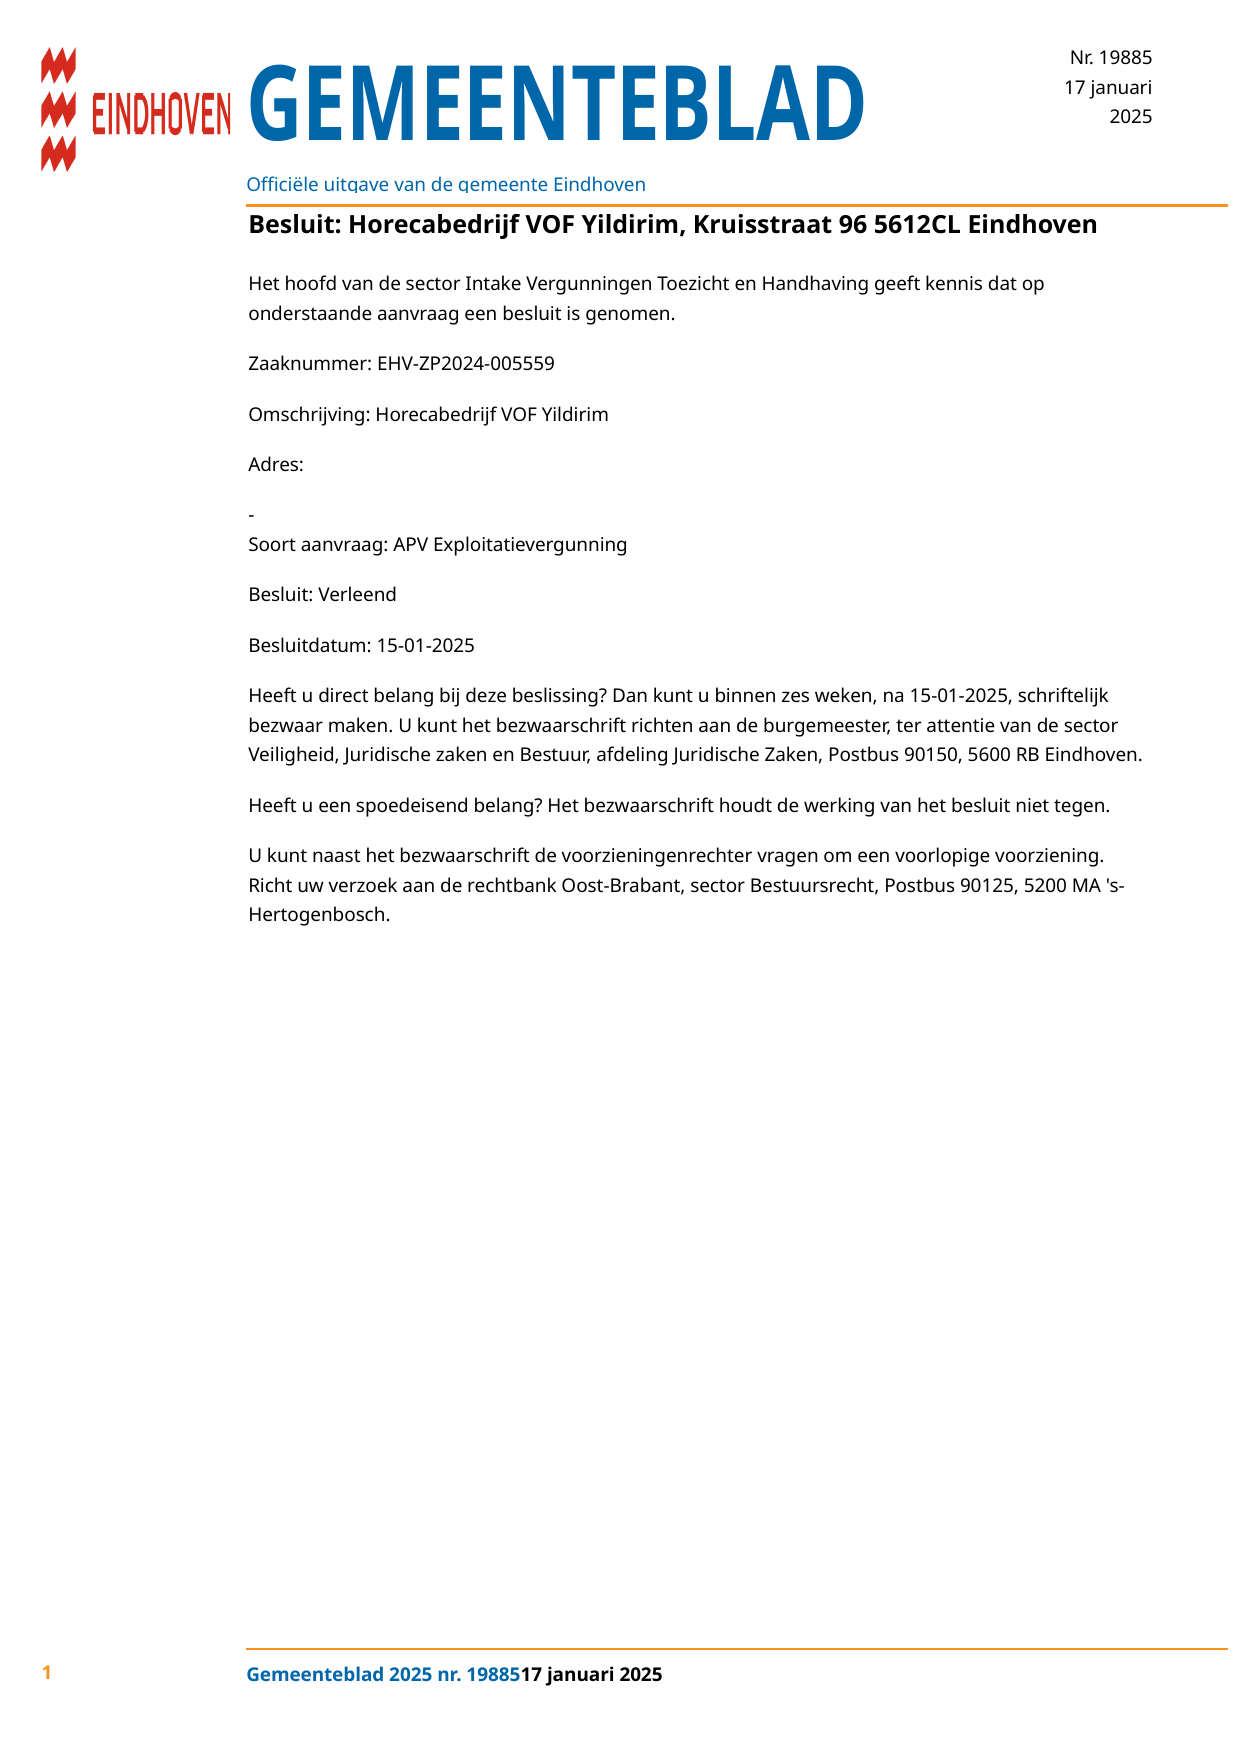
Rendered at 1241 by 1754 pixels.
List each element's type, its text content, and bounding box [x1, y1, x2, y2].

text Adres: [248, 451, 1152, 477]
text Het hoofd van de sector Intake Vergunningen Toezicht en Handhaving geeft kennis dat op onderstaande aanvraag een besluit is genomen. [248, 270, 1152, 326]
text Zaaknummer: EHV-ZP2024-005559 [248, 350, 1152, 376]
text Besluit: Verleend [248, 582, 1152, 607]
text Besluit: Horecabedrijf VOF Yildirim, Kruisstraat 96 5612CL Eindhoven [248, 207, 1152, 241]
text Heeft u een spoedeisend belang? Het bezwaarschrift houdt de werking van het besluit niet tegen. [248, 792, 1152, 818]
picture [41, 47, 231, 172]
text Heeft u direct belang bij deze beslissing? Dan kunt u binnen zes weken, na 15-01-2025, schriftelijk bezwaar maken. U kunt het bezwaarschrift richten aan de burgemeester, ter attentie van de sector Veiligheid, Juridische zaken en Bestuur, afdeling Juridische Zaken, Postbus 90150, 5600 RB Eindhoven. [248, 682, 1152, 767]
text Soort aanvraag: APV Exploitatievergunning [248, 531, 1152, 557]
text U kunt naast het bezwaarschrift de voorzieningenrechter vragen om een voorlopige voorziening. Richt uw verzoek aan de rechtbank Oost-Brabant, sector Bestuursrecht, Postbus 90125, 5200 MA 's-Hertogenbosch. [248, 842, 1152, 927]
text Besluitdatum: 15-01-2025 [248, 632, 1152, 658]
text Omschrijving: Horecabedrijf VOF Yildirim [248, 401, 1152, 426]
